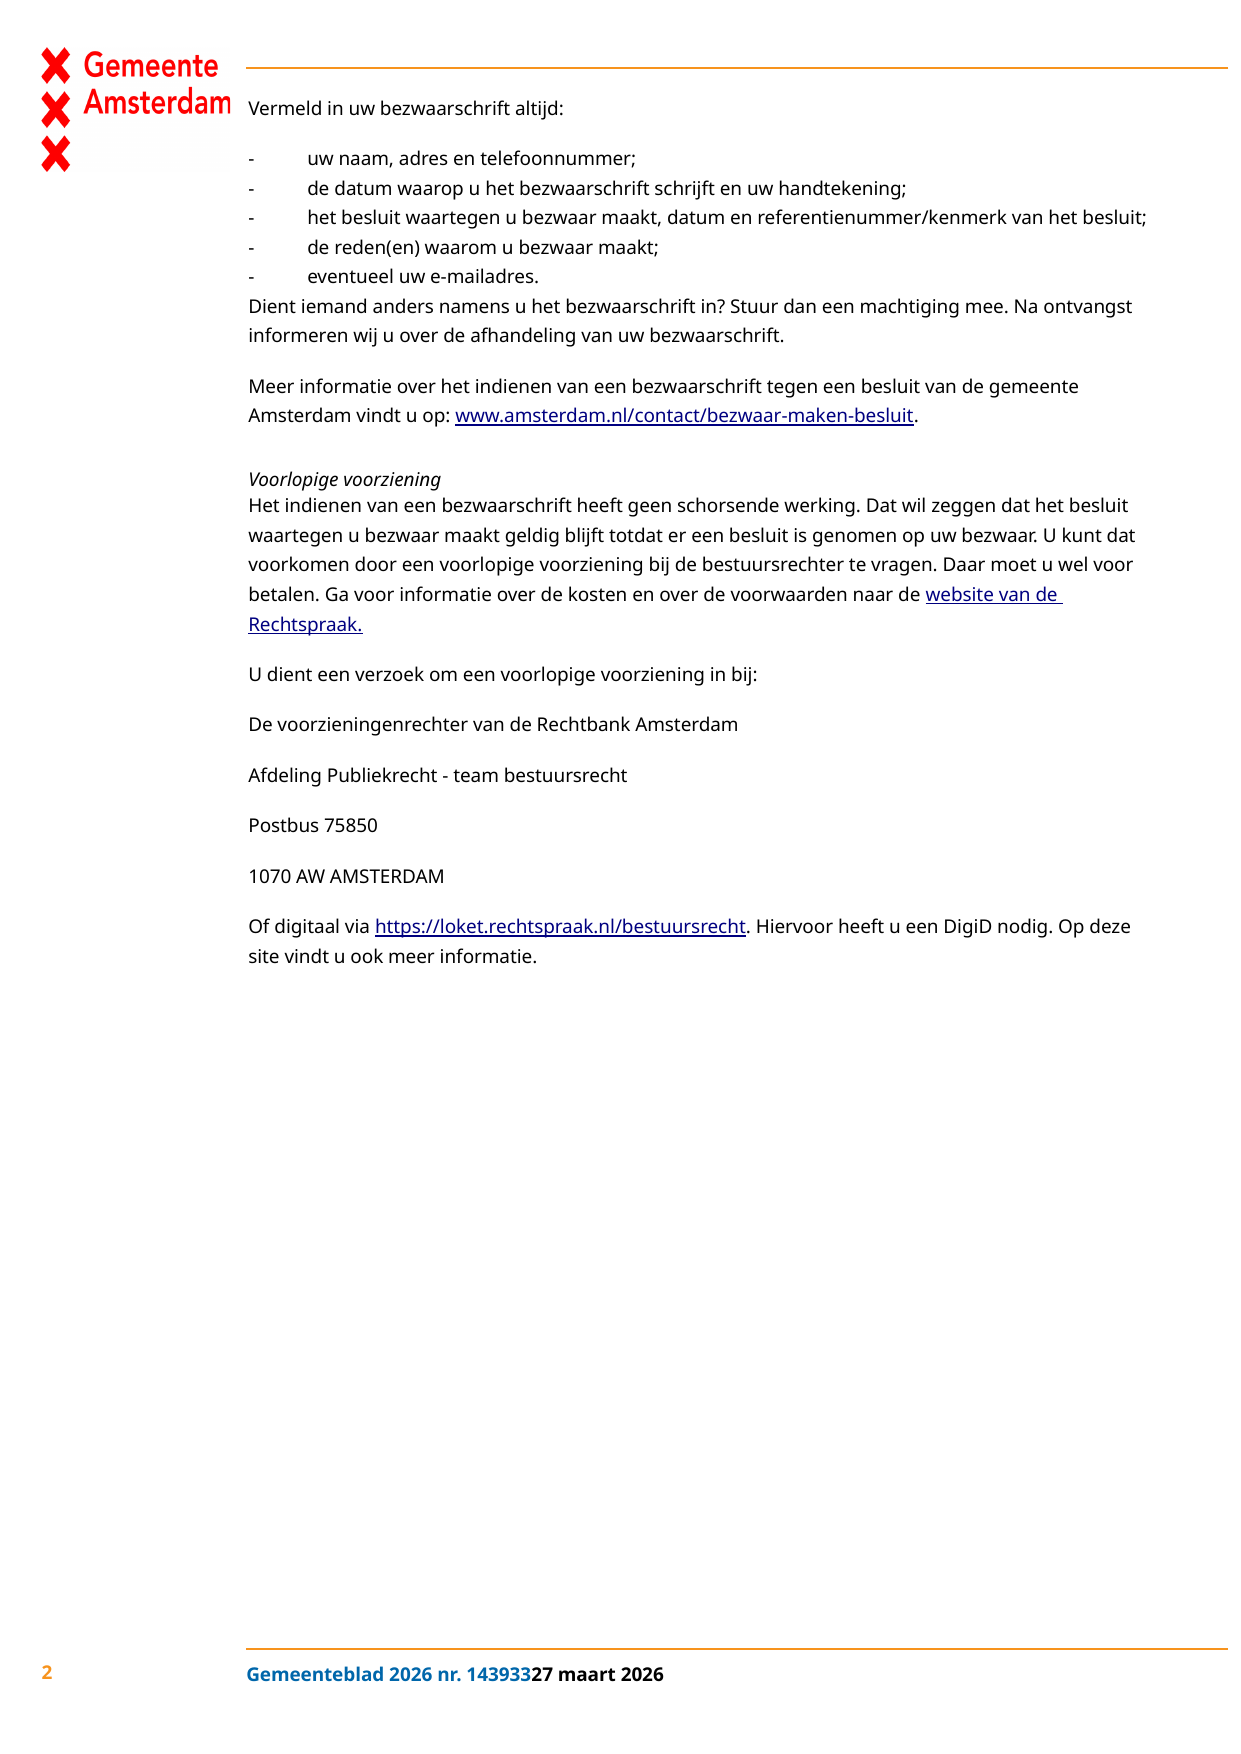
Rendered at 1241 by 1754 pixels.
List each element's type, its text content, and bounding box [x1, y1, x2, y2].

text Meer informatie over het indienen van een bezwaarschrift tegen een besluit van de gemeente Amsterdam vindt u op: www.amsterdam.nl/contact/bezwaar-maken-besluit. [248, 373, 1152, 428]
text Het indienen van een bezwaarschrift heeft geen schorsende werking. Dat wil zeggen dat het besluit waartegen u bezwaar maakt geldig blijft totdat er een besluit is genomen op uw bezwaar. U kunt dat voorkomen door een voorlopige voorziening bij de bestuursrechter te vragen. Daar moet u wel voor betalen. Ga voor informatie over de kosten en over de voorwaarden naar de website van de Rechtspraak. [248, 492, 1152, 636]
list de datum waarop u het bezwaarschrift schrijft en uw handtekening; [248, 175, 1152, 201]
text Voorlopige voorziening [248, 467, 1152, 492]
text U dient een verzoek om een voorlopige voorziening in bij: [248, 661, 1152, 687]
list het besluit waartegen u bezwaar maakt, datum en referentienummer/kenmerk van het besluit; [248, 204, 1152, 230]
text Afdeling Publiekrecht - team bestuursrecht [248, 762, 1152, 788]
list de reden(en) waarom u bezwaar maakt; [248, 234, 1152, 260]
list eventueel uw e-mailadres. [248, 263, 1152, 289]
picture [41, 47, 231, 172]
list uw naam, adres en telefoonnummer; [248, 145, 1152, 171]
text Postbus 75850 [248, 812, 1152, 838]
text De voorzieningenrechter van de Rechtbank Amsterdam [248, 712, 1152, 737]
text Vermeld in uw bezwaarschrift altijd: [248, 95, 1152, 121]
text Of digitaal via https://loket.rechtspraak.nl/bestuursrecht. Hiervoor heeft u een DigiD nodig. Op deze site vindt u ook meer informatie. [248, 913, 1152, 968]
text Dient iemand anders namens u het bezwaarschrift in? Stuur dan een machtiging mee. Na ontvangst informeren wij u over de afhandeling van uw bezwaarschrift. [248, 293, 1152, 348]
text 1070 AW AMSTERDAM [248, 863, 1152, 888]
